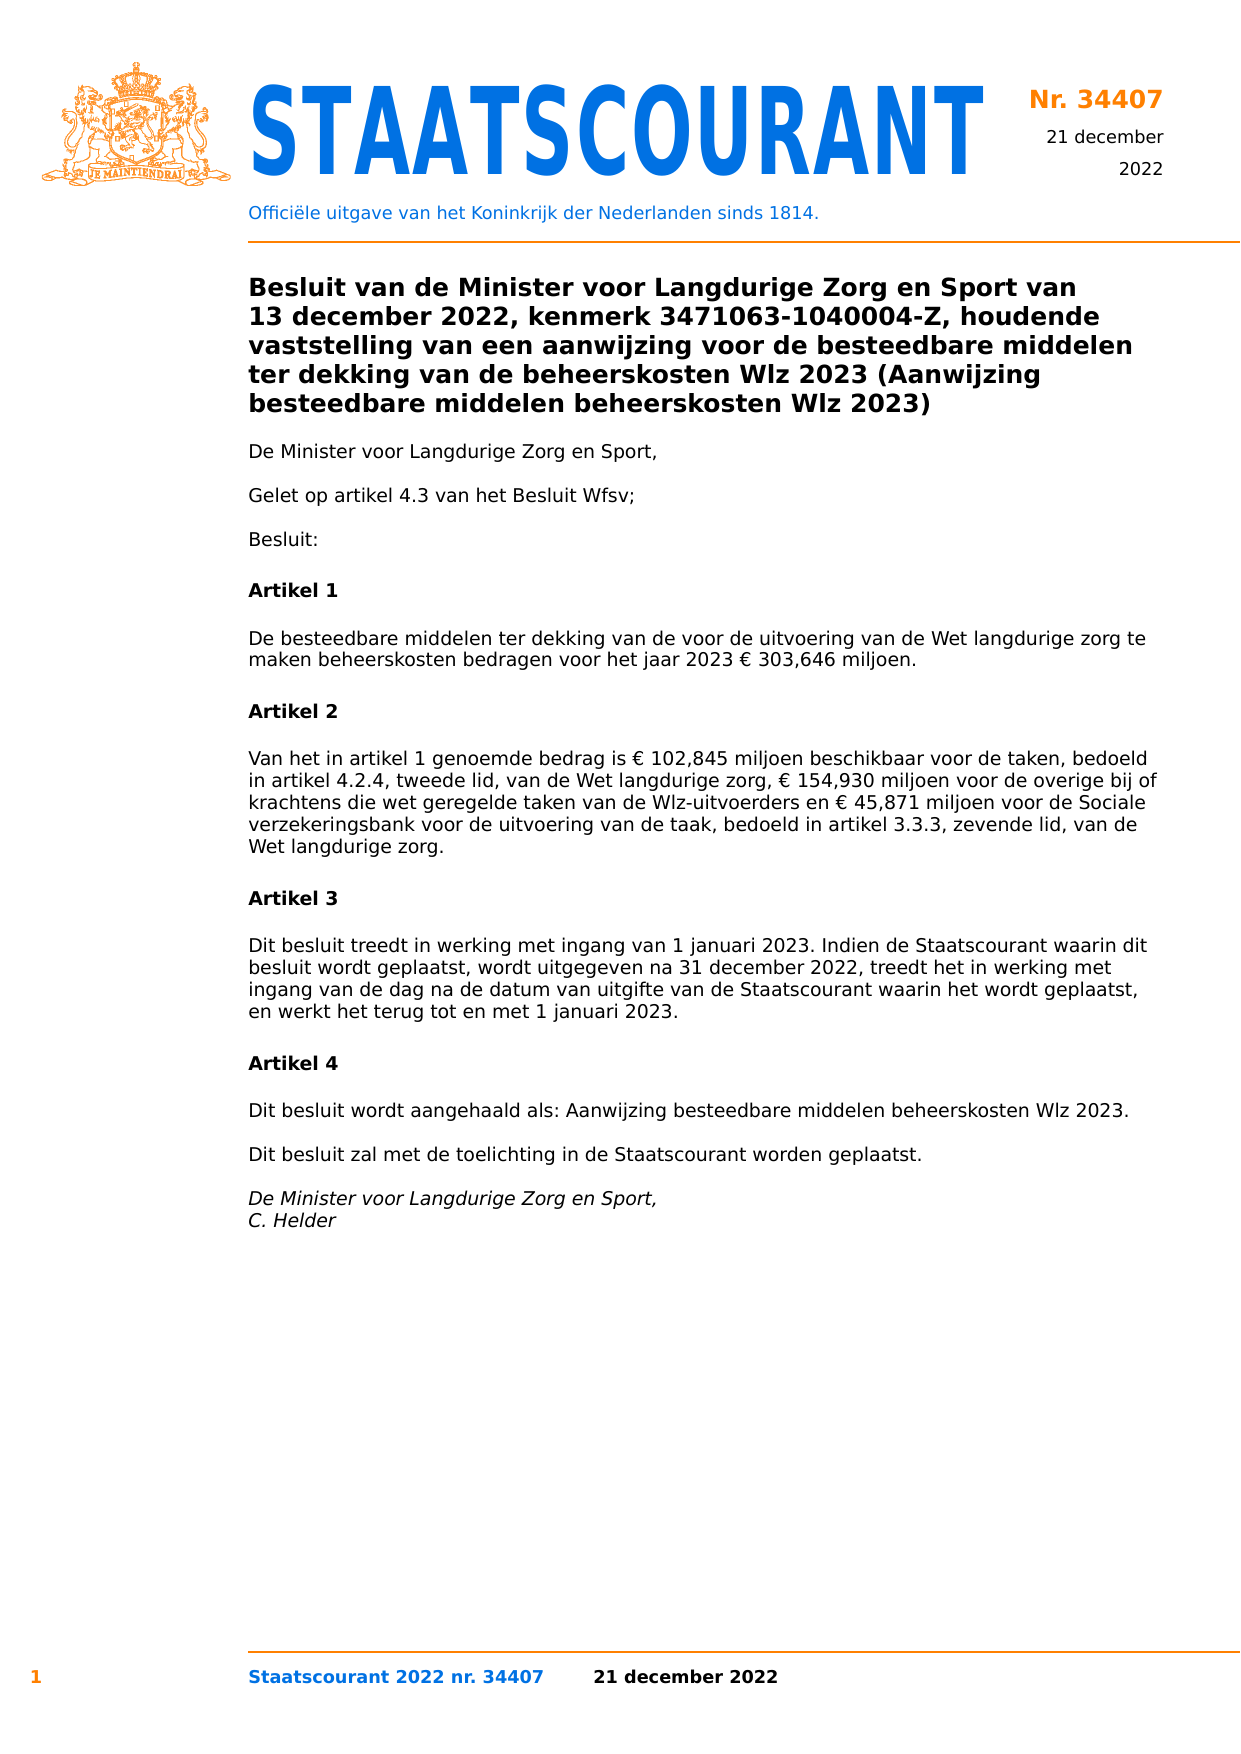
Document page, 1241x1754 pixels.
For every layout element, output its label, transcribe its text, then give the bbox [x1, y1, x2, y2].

text Van het in artikel 1 genoemde bedrag is € 102,845 miljoen beschikbaar voor de taken, bedoeld in artikel 4.2.4, tweede lid, van de Wet langdurige zorg, € 154,930 miljoen voor de overige bij of krachtens die wet geregelde taken van de Wlz-uitvoerders en € 45,871 miljoen voor de Sociale verzekeringsbank voor de uitvoering van de taak, bedoeld in artikel 3.3.3, zevende lid, van de Wet langdurige zorg. [248, 748, 1163, 858]
subtitle Artikel 1 [248, 580, 1163, 602]
text Gelet op artikel 4.3 van het Besluit Wfsv; [248, 484, 1163, 507]
text De Minister voor Langdurige Zorg en Sport, [248, 441, 1163, 463]
text De Minister voor Langdurige Zorg en Sport, C. Helder [248, 1188, 1163, 1232]
text Dit besluit treedt in werking met ingang van 1 januari 2023. Indien de Staatscourant waarin dit besluit wordt geplaatst, wordt uitgegeven na 31 december 2022, treedt het in werking met ingang van de dag na de datum van uitgifte van de Staatscourant waarin het wordt geplaatst, en werkt het terug tot en met 1 januari 2023. [248, 935, 1163, 1023]
text Dit besluit zal met de toelichting in de Staatscourant worden geplaatst. [248, 1144, 1163, 1166]
text Dit besluit wordt aangehaald als: Aanwijzing besteedbare middelen beheerskosten Wlz 2023. [248, 1100, 1163, 1122]
subtitle Artikel 2 [248, 701, 1163, 723]
table_header STAATSCOURANT [248, 62, 998, 203]
subtitle Artikel 4 [248, 1053, 1163, 1075]
text Besluit: [248, 528, 1163, 550]
table_cell 21 december [998, 121, 1240, 153]
picture [41, 62, 231, 186]
table_header Nr. 34407 [998, 62, 1240, 121]
table_cell 2022 [998, 153, 1240, 203]
table_cell Officiële uitgave van het Koninkrijk der Nederlanden sinds 1814. [248, 203, 1240, 241]
text De besteedbare middelen ter dekking van de voor de uitvoering van de Wet langdurige zorg te maken beheerskosten bedragen voor het jaar 2023 € 303,646 miljoen. [248, 627, 1163, 671]
subtitle Artikel 3 [248, 888, 1163, 910]
subtitle Besluit van de Minister voor Langdurige Zorg en Sport van 13 december 2022, kenmerk 3471063-1040004-Z, houdende vaststelling van een aanwijzing voor de besteedbare middelen ter dekking van de beheerskosten Wlz 2023 (Aanwijzing besteedbare middelen beheerskosten Wlz 2023) [248, 273, 1163, 419]
table_header [25, 62, 248, 241]
